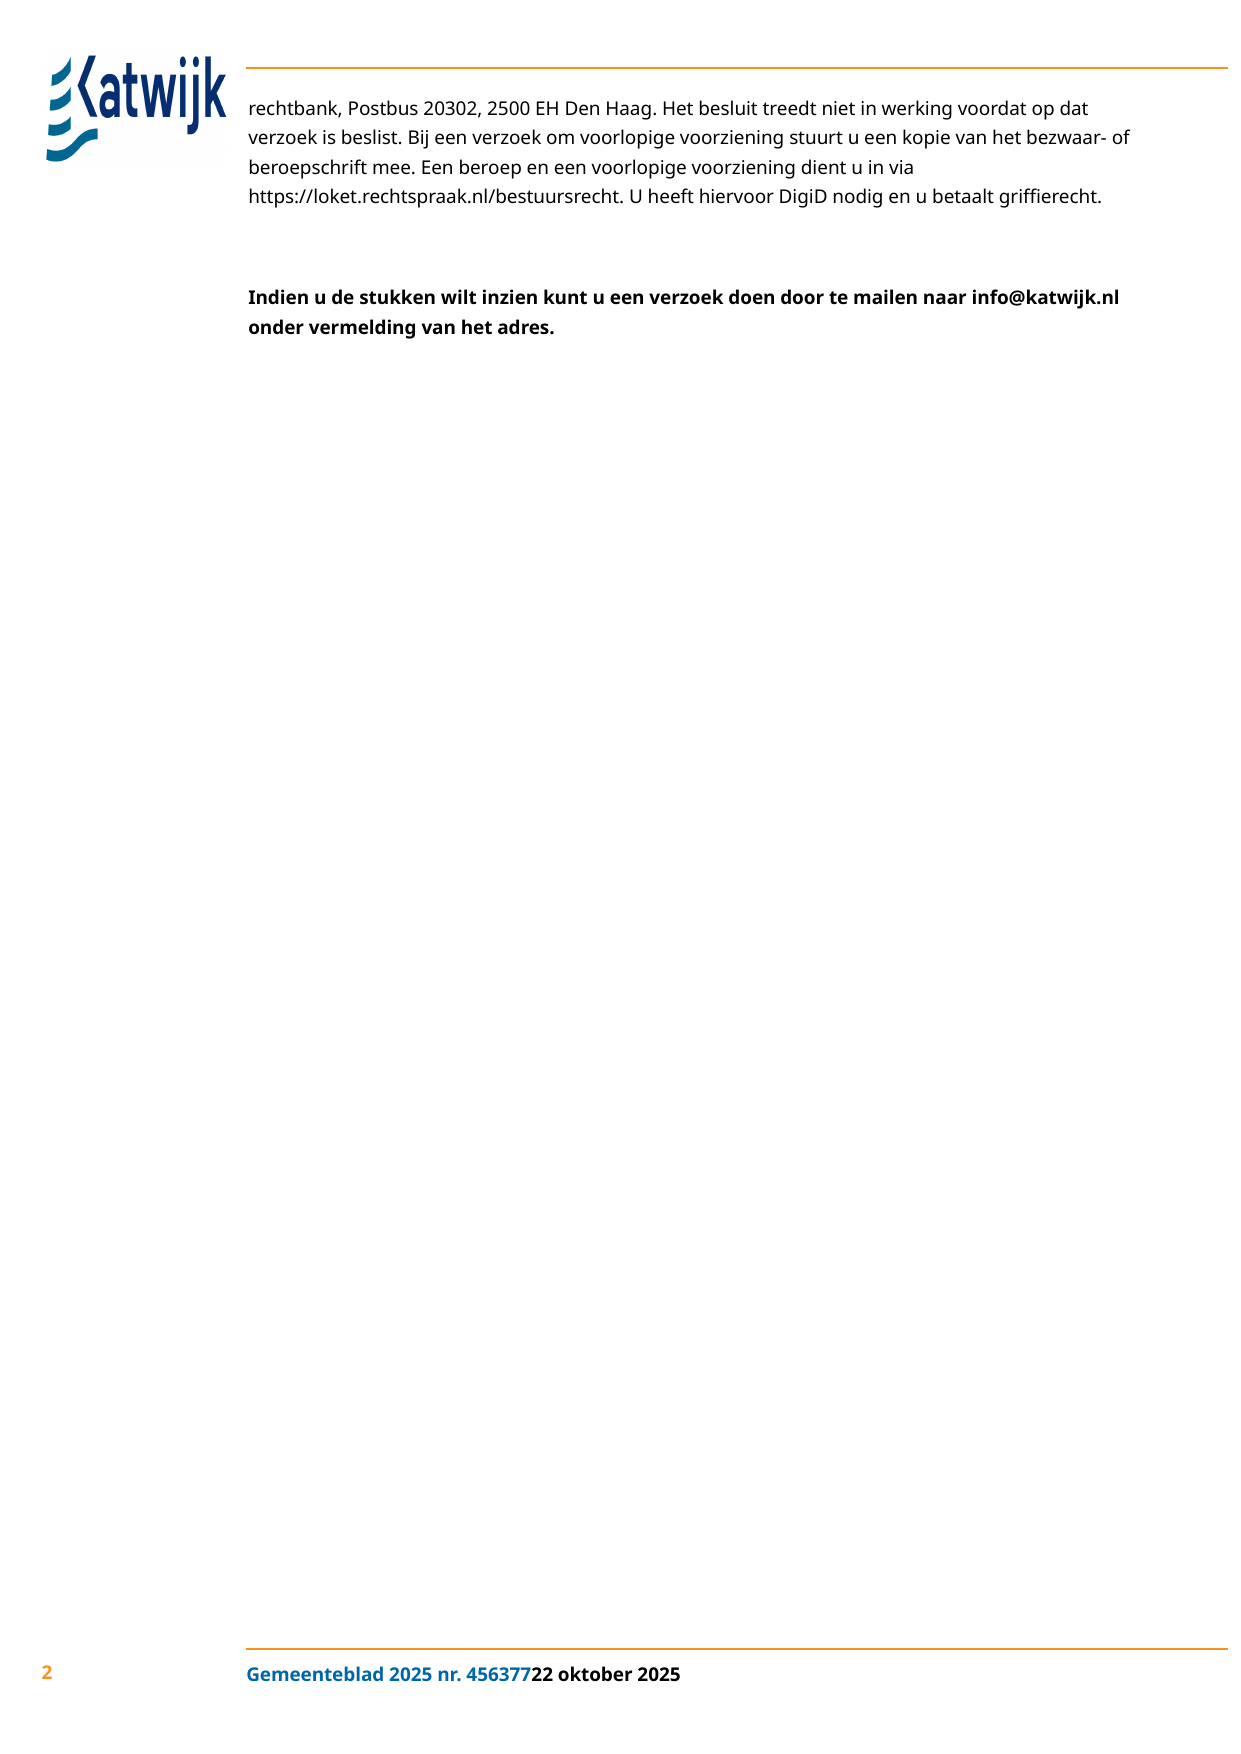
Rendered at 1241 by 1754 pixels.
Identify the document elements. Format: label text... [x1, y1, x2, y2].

picture [41, 47, 231, 172]
text Indien u de stukken wilt inzien kunt u een verzoek doen door te mailen naar info@katwijk.nl onder vermelding van het adres. [248, 284, 1152, 340]
text rechtbank, Postbus 20302, 2500 EH Den Haag. Het besluit treedt niet in werking voordat op dat verzoek is beslist. Bij een verzoek om voorlopige voorziening stuurt u een kopie van het bezwaar- of beroepschrift mee. Een beroep en een voorlopige voorziening dient u in via https://loket.rechtspraak.nl/bestuursrecht. U heeft hiervoor DigiD nodig en u betaalt griffierecht. [248, 95, 1152, 209]
